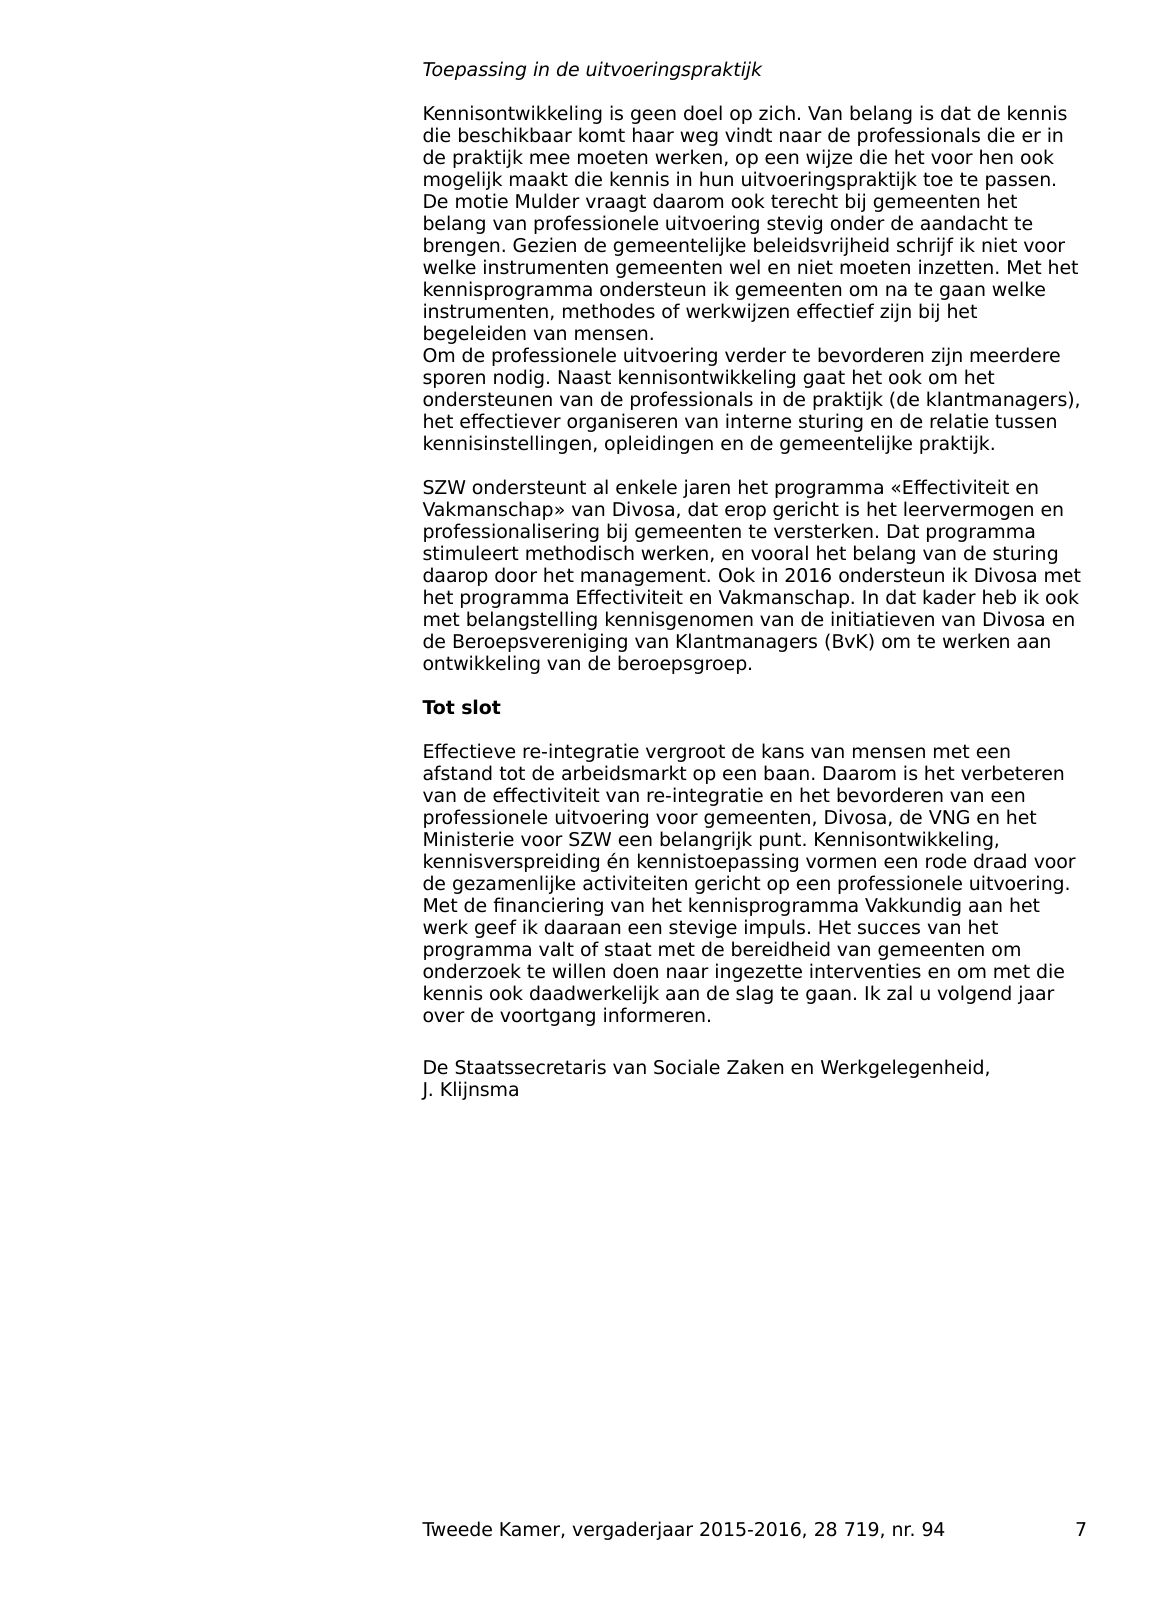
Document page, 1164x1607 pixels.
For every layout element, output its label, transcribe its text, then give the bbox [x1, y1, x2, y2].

text Kennisontwikkeling is geen doel op zich. Van belang is dat de kennis die beschikbaar komt haar weg vindt naar de professionals die er in de praktijk mee moeten werken, op een wijze die het voor hen ook mogelijk maakt die kennis in hun uitvoeringspraktijk toe te passen. De motie Mulder vraagt daarom ook terecht bij gemeenten het belang van professionele uitvoering stevig onder de aandacht te brengen. Gezien de gemeentelijke beleidsvrijheid schrijf ik niet voor welke instrumenten gemeenten wel en niet moeten inzetten. Met het kennisprogramma ondersteun ik gemeenten om na te gaan welke instrumenten, methodes of werkwijzen effectief zijn bij het begeleiden van mensen. [422, 103, 1087, 345]
text De Staatssecretaris van Sociale Zaken en Werkgelegenheid, J. Klijnsma [422, 1057, 1087, 1101]
text SZW ondersteunt al enkele jaren het programma «Effectiviteit en Vakmanschap» van Divosa, dat erop gericht is het leervermogen en professionalisering bij gemeenten te versterken. Dat programma stimuleert methodisch werken, en vooral het belang van de sturing daarop door het management. Ook in 2016 ondersteun ik Divosa met het programma Effectiviteit en Vakmanschap. In dat kader heb ik ook met belangstelling kennisgenomen van de initiatieven van Divosa en de Beroepsvereniging van Klantmanagers (BvK) om te werken aan ontwikkeling van de beroepsgroep. [422, 477, 1087, 675]
text Effectieve re-integratie vergroot de kans van mensen met een afstand tot de arbeidsmarkt op een baan. Daarom is het verbeteren van de effectiviteit van re-integratie en het bevorderen van een professionele uitvoering voor gemeenten, Divosa, de VNG en het Ministerie voor SZW een belangrijk punt. Kennisontwikkeling, kennisverspreiding én kennistoepassing vormen een rode draad voor de gezamenlijke activiteiten gericht op een professionele uitvoering. Met de financiering van het kennisprogramma Vakkundig aan het werk geef ik daaraan een stevige impuls. Het succes van het programma valt of staat met de bereidheid van gemeenten om onderzoek te willen doen naar ingezette interventies en om met die kennis ook daadwerkelijk aan de slag te gaan. Ik zal u volgend jaar over de voortgang informeren. [422, 741, 1087, 1027]
subtitle Toepassing in de uitvoeringspraktijk [422, 59, 1087, 81]
subtitle Tot slot [422, 697, 1087, 719]
text Om de professionele uitvoering verder te bevorderen zijn meerdere sporen nodig. Naast kennisontwikkeling gaat het ook om het ondersteunen van de professionals in de praktijk (de klantmanagers), het effectiever organiseren van interne sturing en de relatie tussen kennisinstellingen, opleidingen en de gemeentelijke praktijk. [422, 345, 1087, 455]
